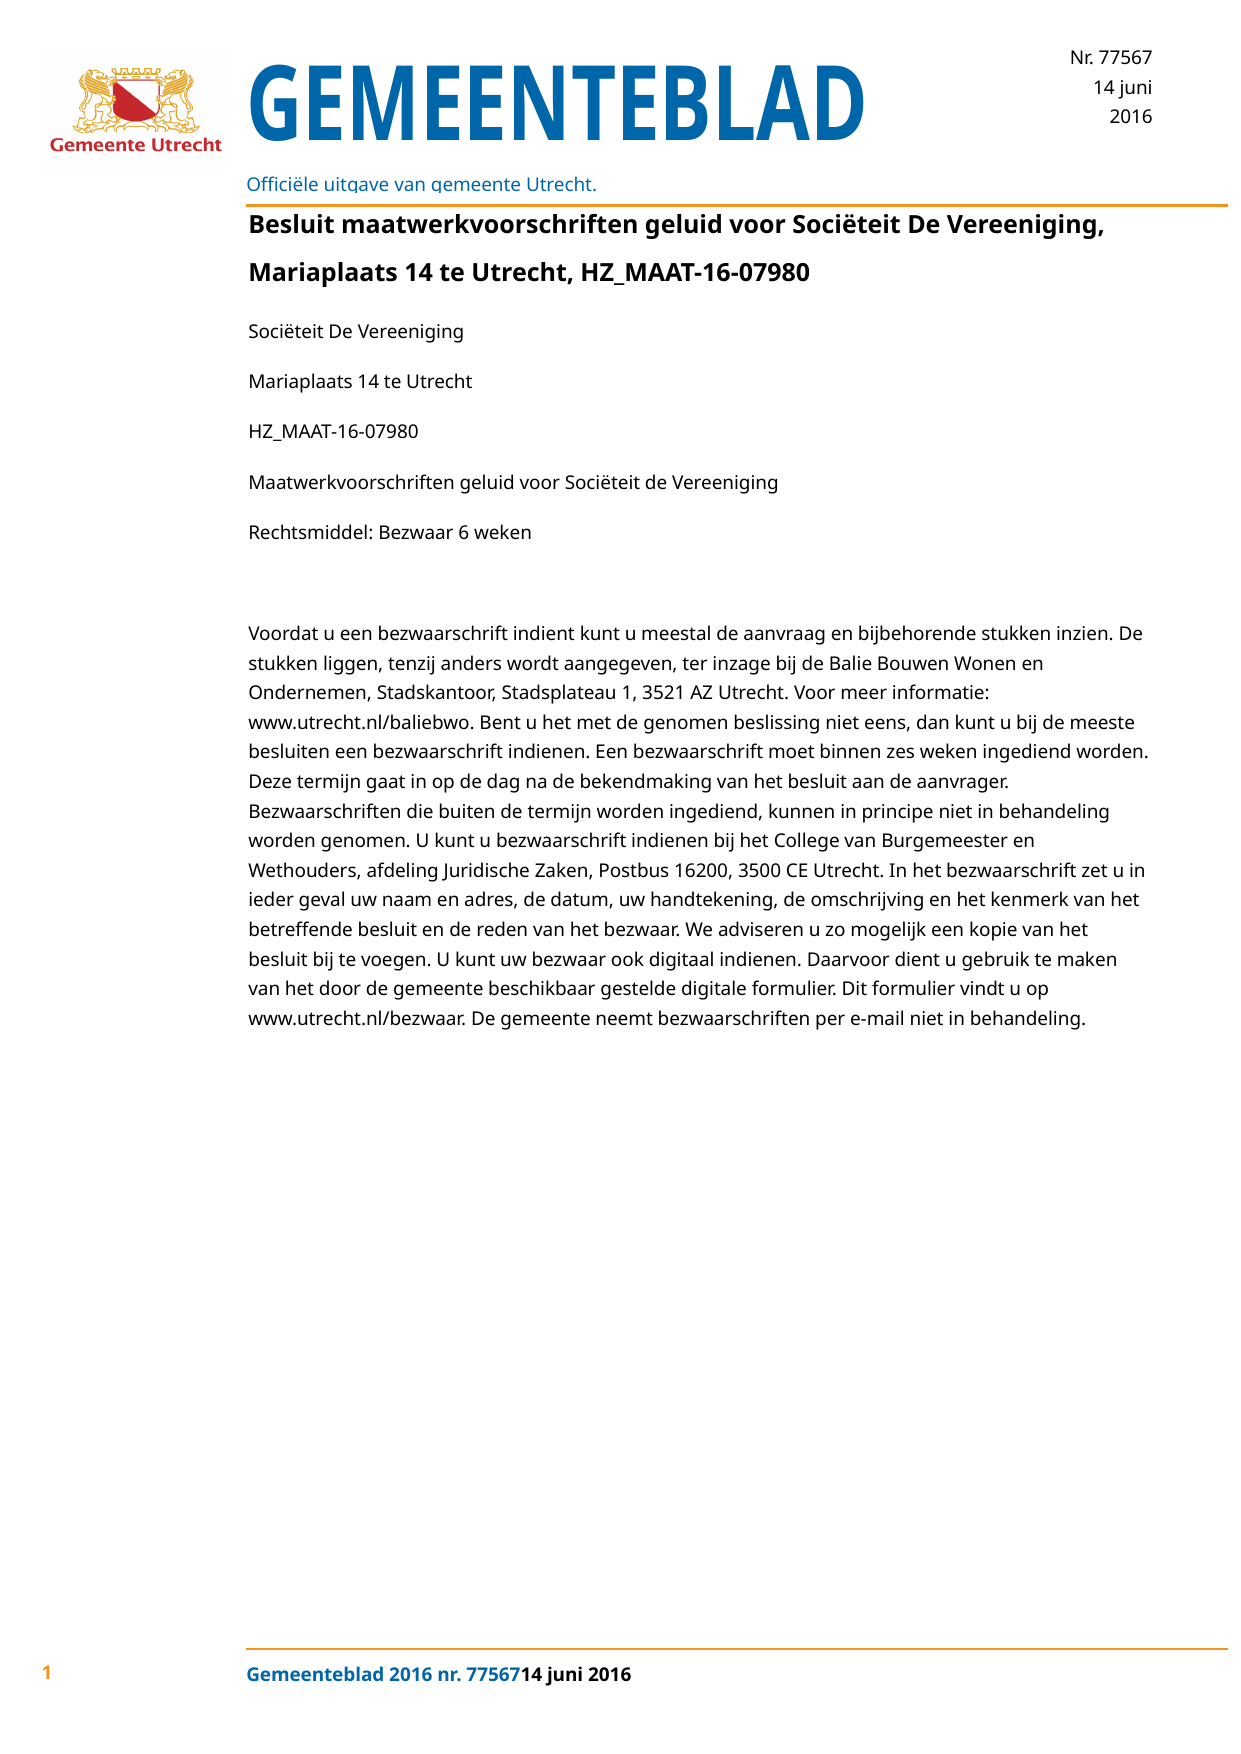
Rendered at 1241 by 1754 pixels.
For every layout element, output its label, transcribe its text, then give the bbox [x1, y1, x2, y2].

text Rechtsmiddel: Bezwaar 6 weken [248, 519, 1152, 545]
text Mariaplaats 14 te Utrecht [248, 368, 1152, 394]
text HZ_MAAT-16-07980 [248, 419, 1152, 444]
text Voordat u een bezwaarschrift indient kunt u meestal de aanvraag en bijbehorende stukken inzien. De stukken liggen, tenzij anders wordt aangegeven, ter inzage bij de Balie Bouwen Wonen en Ondernemen, Stadskantoor, Stadsplateau 1, 3521 AZ Utrecht. Voor meer informatie: www.utrecht.nl/baliebwo. Bent u het met de genomen beslissing niet eens, dan kunt u bij de meeste besluiten een bezwaarschrift indienen. Een bezwaarschrift moet binnen zes weken ingediend worden. Deze termijn gaat in op de dag na de bekendmaking van het besluit aan de aanvrager. Bezwaarschriften die buiten de termijn worden ingediend, kunnen in principe niet in behandeling worden genomen. U kunt u bezwaarschrift indienen bij het College van Burgemeester en Wethouders, afdeling Juridische Zaken, Postbus 16200, 3500 CE Utrecht. In het bezwaarschrift zet u in ieder geval uw naam en adres, de datum, uw handtekening, de omschrijving en het kenmerk van het betreffende besluit en de reden van het bezwaar. We adviseren u zo mogelijk een kopie van het besluit bij te voegen. U kunt uw bezwaar ook digitaal indienen. Daarvoor dient u gebruik te maken van het door de gemeente beschikbaar gestelde digitale formulier. Dit formulier vindt u op www.utrecht.nl/bezwaar. De gemeente neemt bezwaarschriften per e-mail niet in behandeling. [248, 620, 1152, 1031]
text Sociëteit De Vereeniging [248, 318, 1152, 344]
picture [41, 47, 231, 172]
text Maatwerkvoorschriften geluid voor Sociëteit de Vereeniging [248, 469, 1152, 495]
text Besluit maatwerkvoorschriften geluid voor Sociëteit De Vereeniging, Mariaplaats 14 te Utrecht, HZ_MAAT-16-07980 [248, 207, 1152, 288]
